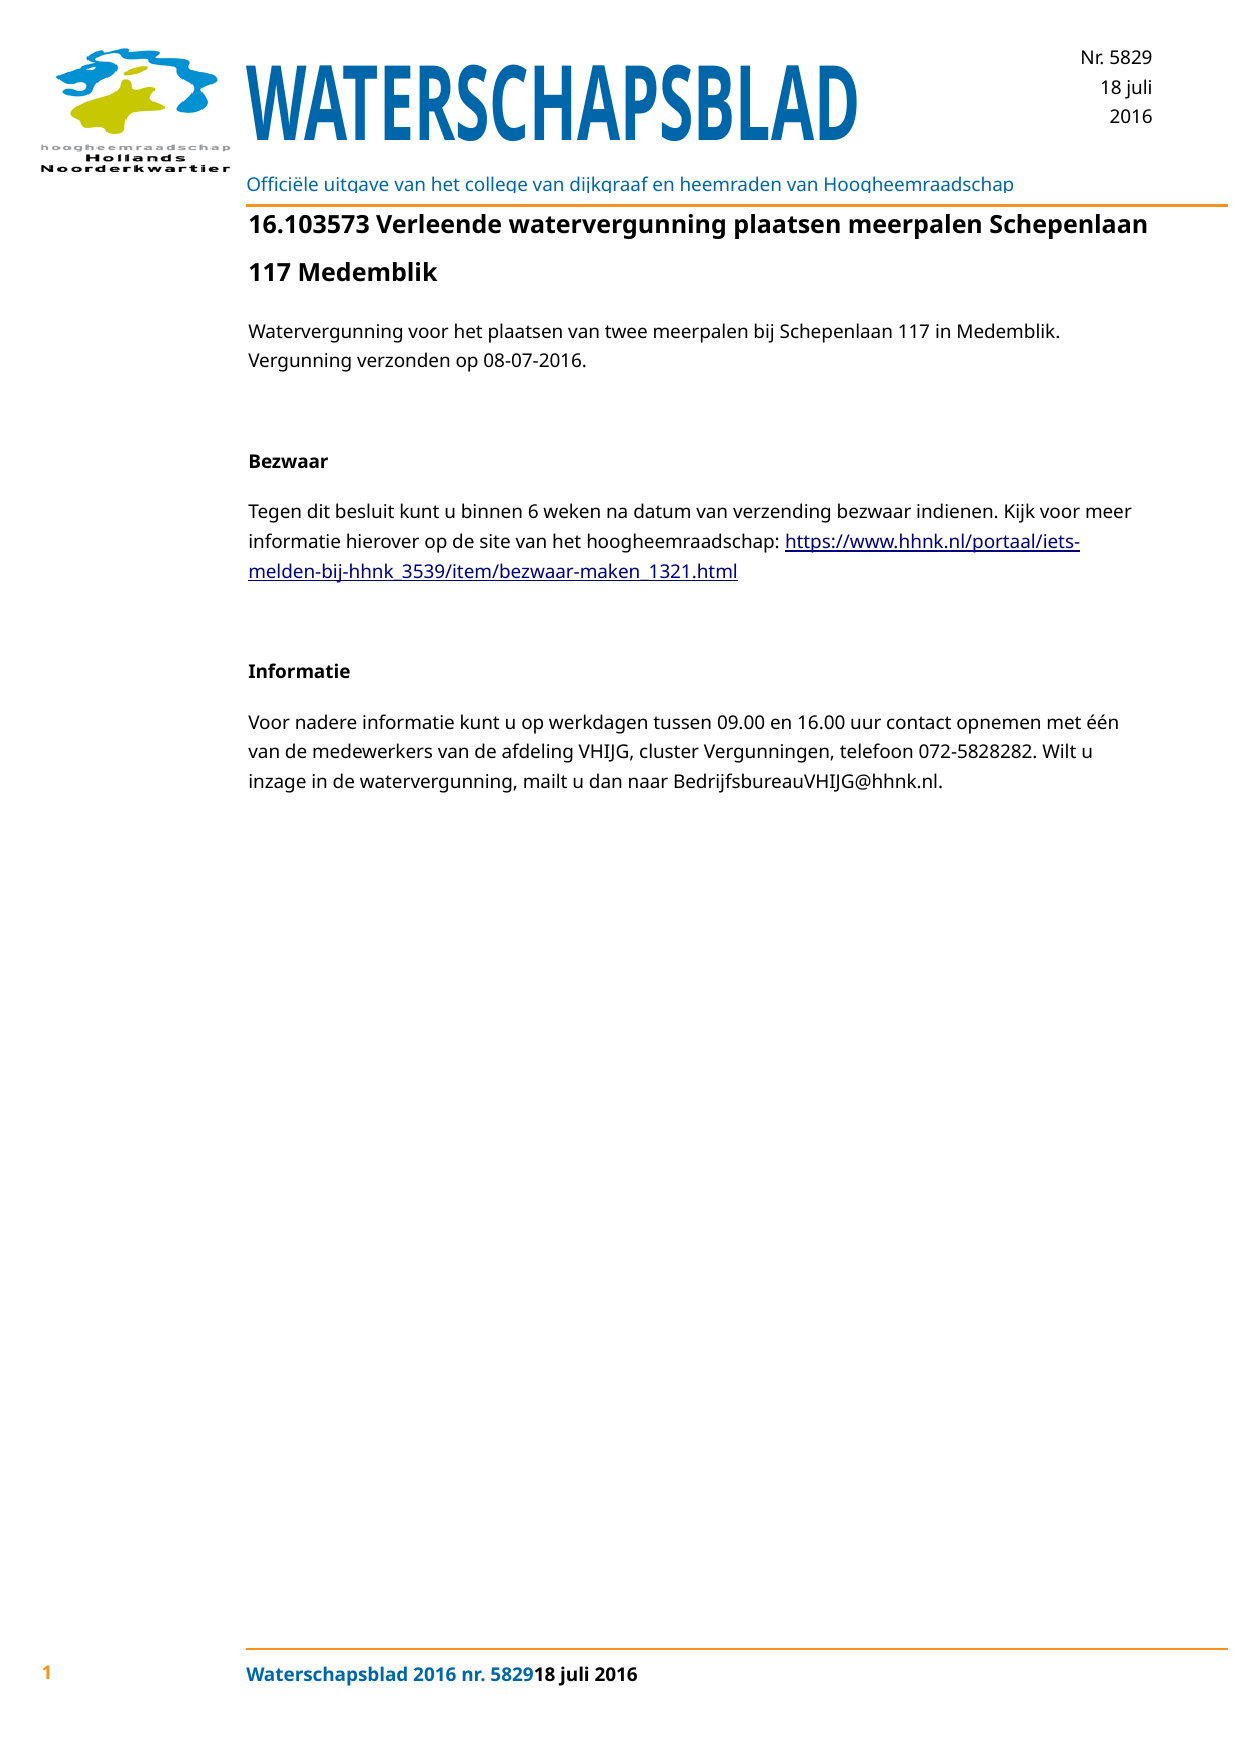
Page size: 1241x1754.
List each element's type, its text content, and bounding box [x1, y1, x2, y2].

text Informatie [248, 659, 1152, 684]
text Bezwaar [248, 448, 1152, 474]
text 16.103573 Verleende watervergunning plaatsen meerpalen Schepenlaan 117 Medemblik [248, 207, 1152, 288]
text Tegen dit besluit kunt u binnen 6 weken na datum van verzending bezwaar indienen. Kijk voor meer informatie hierover op de site van het hoogheemraadschap: https://www.hhnk.nl/portaal/iets-melden-bij-hhnk_3539/item/bezwaar-maken_1321.html [248, 499, 1152, 584]
picture [41, 47, 231, 172]
text Voor nadere informatie kunt u op werkdagen tussen 09.00 en 16.00 uur contact opnemen met één van de medewerkers van de afdeling VHIJG, cluster Vergunningen, telefoon 072-5828282. Wilt u inzage in de watervergunning, mailt u dan naar BedrijfsbureauVHIJG@hhnk.nl. [248, 709, 1152, 794]
text Watervergunning voor het plaatsen van twee meerpalen bij Schepenlaan 117 in Medemblik. Vergunning verzonden op 08-07-2016. [248, 318, 1152, 373]
